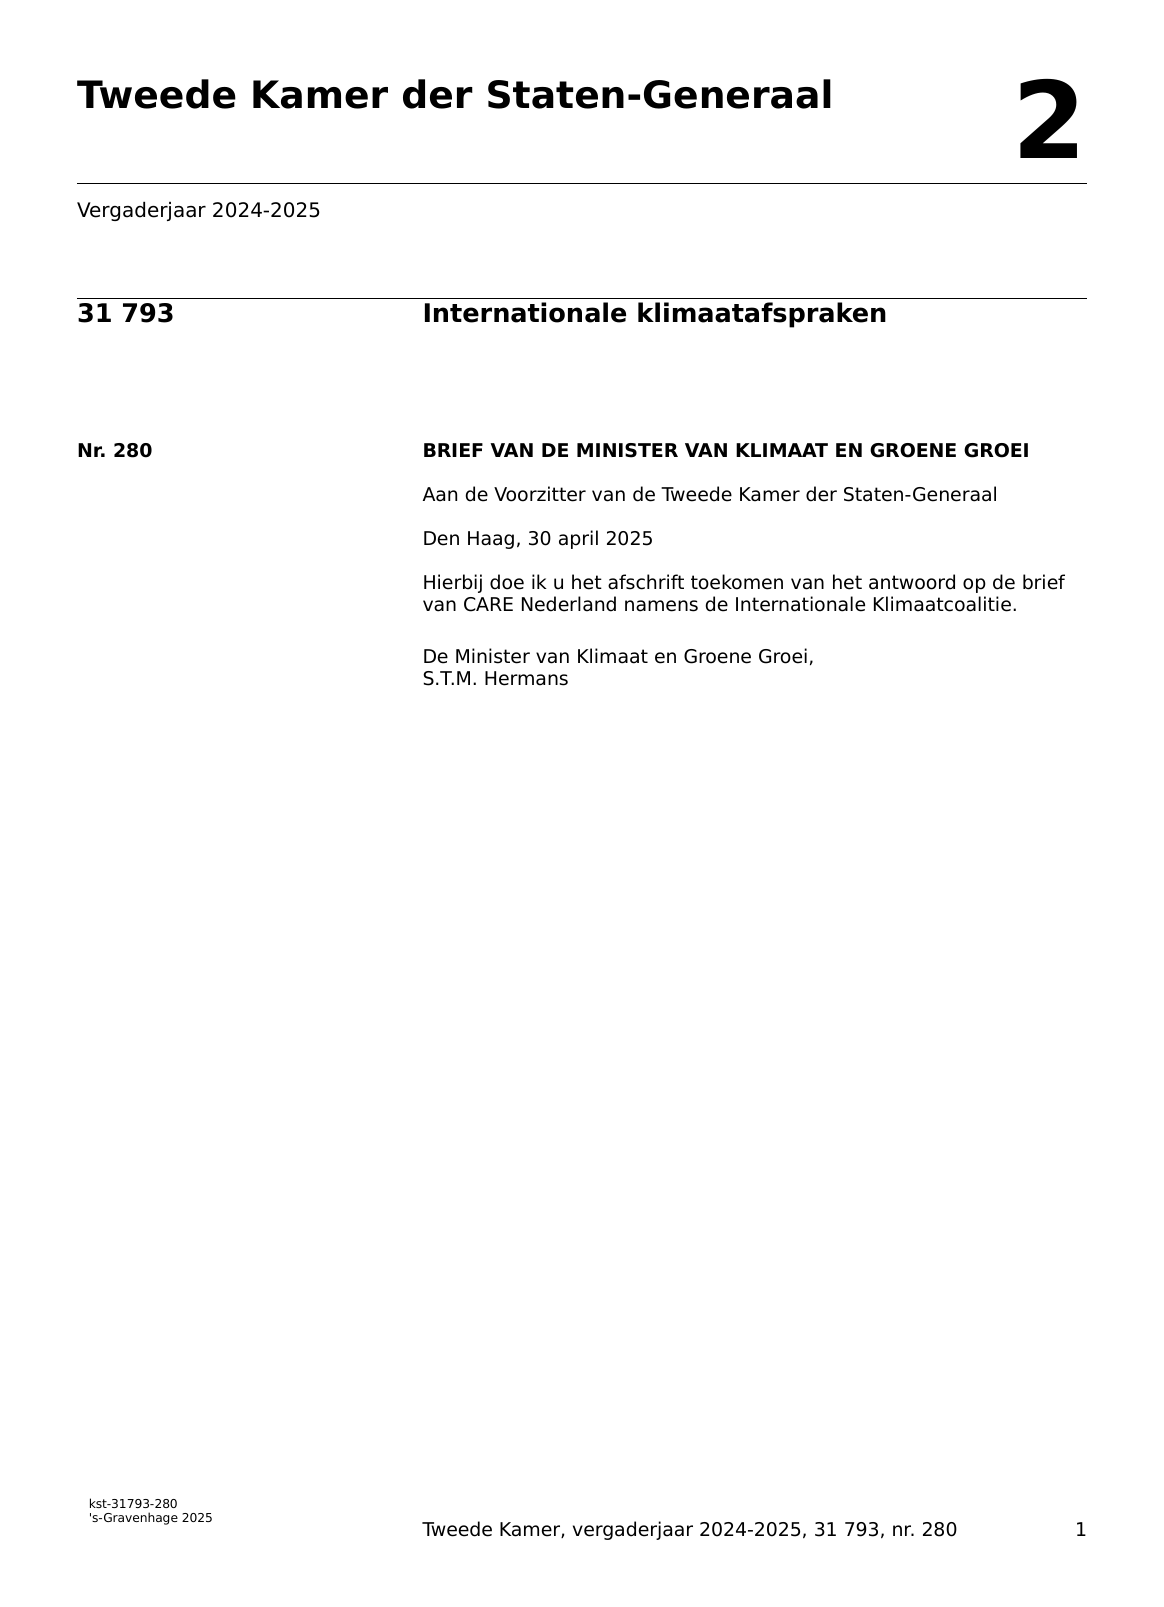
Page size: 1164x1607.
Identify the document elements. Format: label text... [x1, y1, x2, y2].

text Hierbij doe ik u het afschrift toekomen van het antwoord op de brief van CARE Nederland namens de Internationale Klimaatcoalitie. [422, 572, 1087, 616]
text Aan de Voorzitter van de Tweede Kamer der Staten-Generaal [422, 484, 1087, 506]
subtitle 31 793 Internationale klimaatafspraken [77, 299, 1087, 329]
text kst-31793-280 [88, 1497, 323, 1511]
text Den Haag, 30 april 2025 [422, 528, 1087, 550]
text 's-Gravenhage 2025 [88, 1511, 323, 1525]
table_header 2 [886, 59, 1087, 183]
text De Minister van Klimaat en Groene Groei, S.T.M. Hermans [422, 646, 1087, 690]
table_header Tweede Kamer der Staten-Generaal [77, 59, 886, 183]
table_cell Vergaderjaar 2024-2025 [77, 184, 1087, 298]
subtitle Nr. 280 BRIEF VAN DE MINISTER VAN KLIMAAT EN GROENE GROEI [77, 440, 1087, 462]
